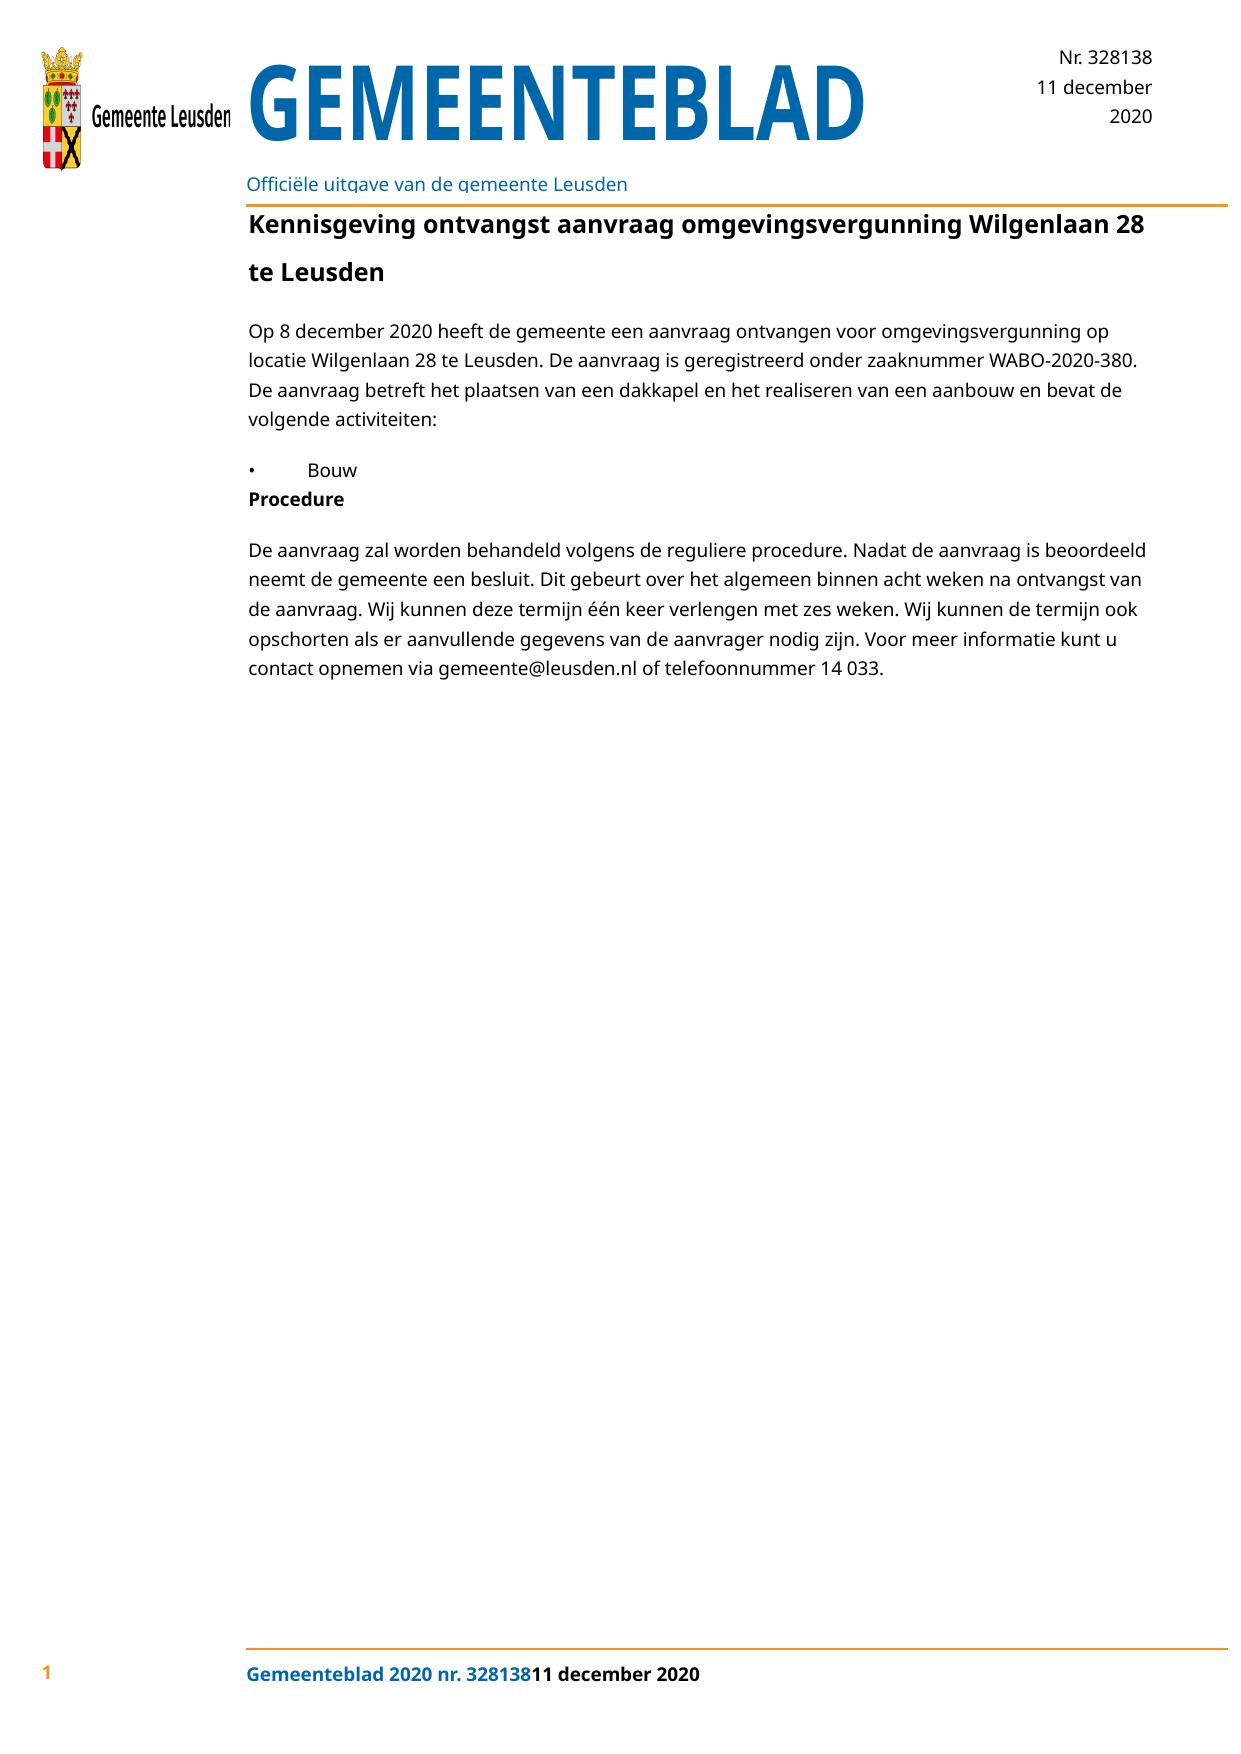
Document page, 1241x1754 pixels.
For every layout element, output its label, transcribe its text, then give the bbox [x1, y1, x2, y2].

text Op 8 december 2020 heeft de gemeente een aanvraag ontvangen voor omgevingsvergunning op locatie Wilgenlaan 28 te Leusden. De aanvraag is geregistreerd onder zaaknummer WABO-2020-380. De aanvraag betreft het plaatsen van een dakkapel en het realiseren van een aanbouw en bevat de volgende activiteiten: [248, 318, 1152, 432]
picture [41, 47, 231, 172]
text De aanvraag zal worden behandeld volgens de reguliere procedure. Nadat de aanvraag is beoordeeld neemt de gemeente een besluit. Dit gebeurt over het algemeen binnen acht weken na ontvangst van de aanvraag. Wij kunnen deze termijn één keer verlengen met zes weken. Wij kunnen de termijn ook opschorten als er aanvullende gegevens van de aanvrager nodig zijn. Voor meer informatie kunt u contact opnemen via gemeente@leusden.nl of telefoonnummer 14 033. [248, 537, 1152, 681]
text Kennisgeving ontvangst aanvraag omgevingsvergunning Wilgenlaan 28 te Leusden [248, 207, 1152, 288]
text Procedure [248, 487, 1152, 512]
list Bouw [248, 457, 1152, 483]
